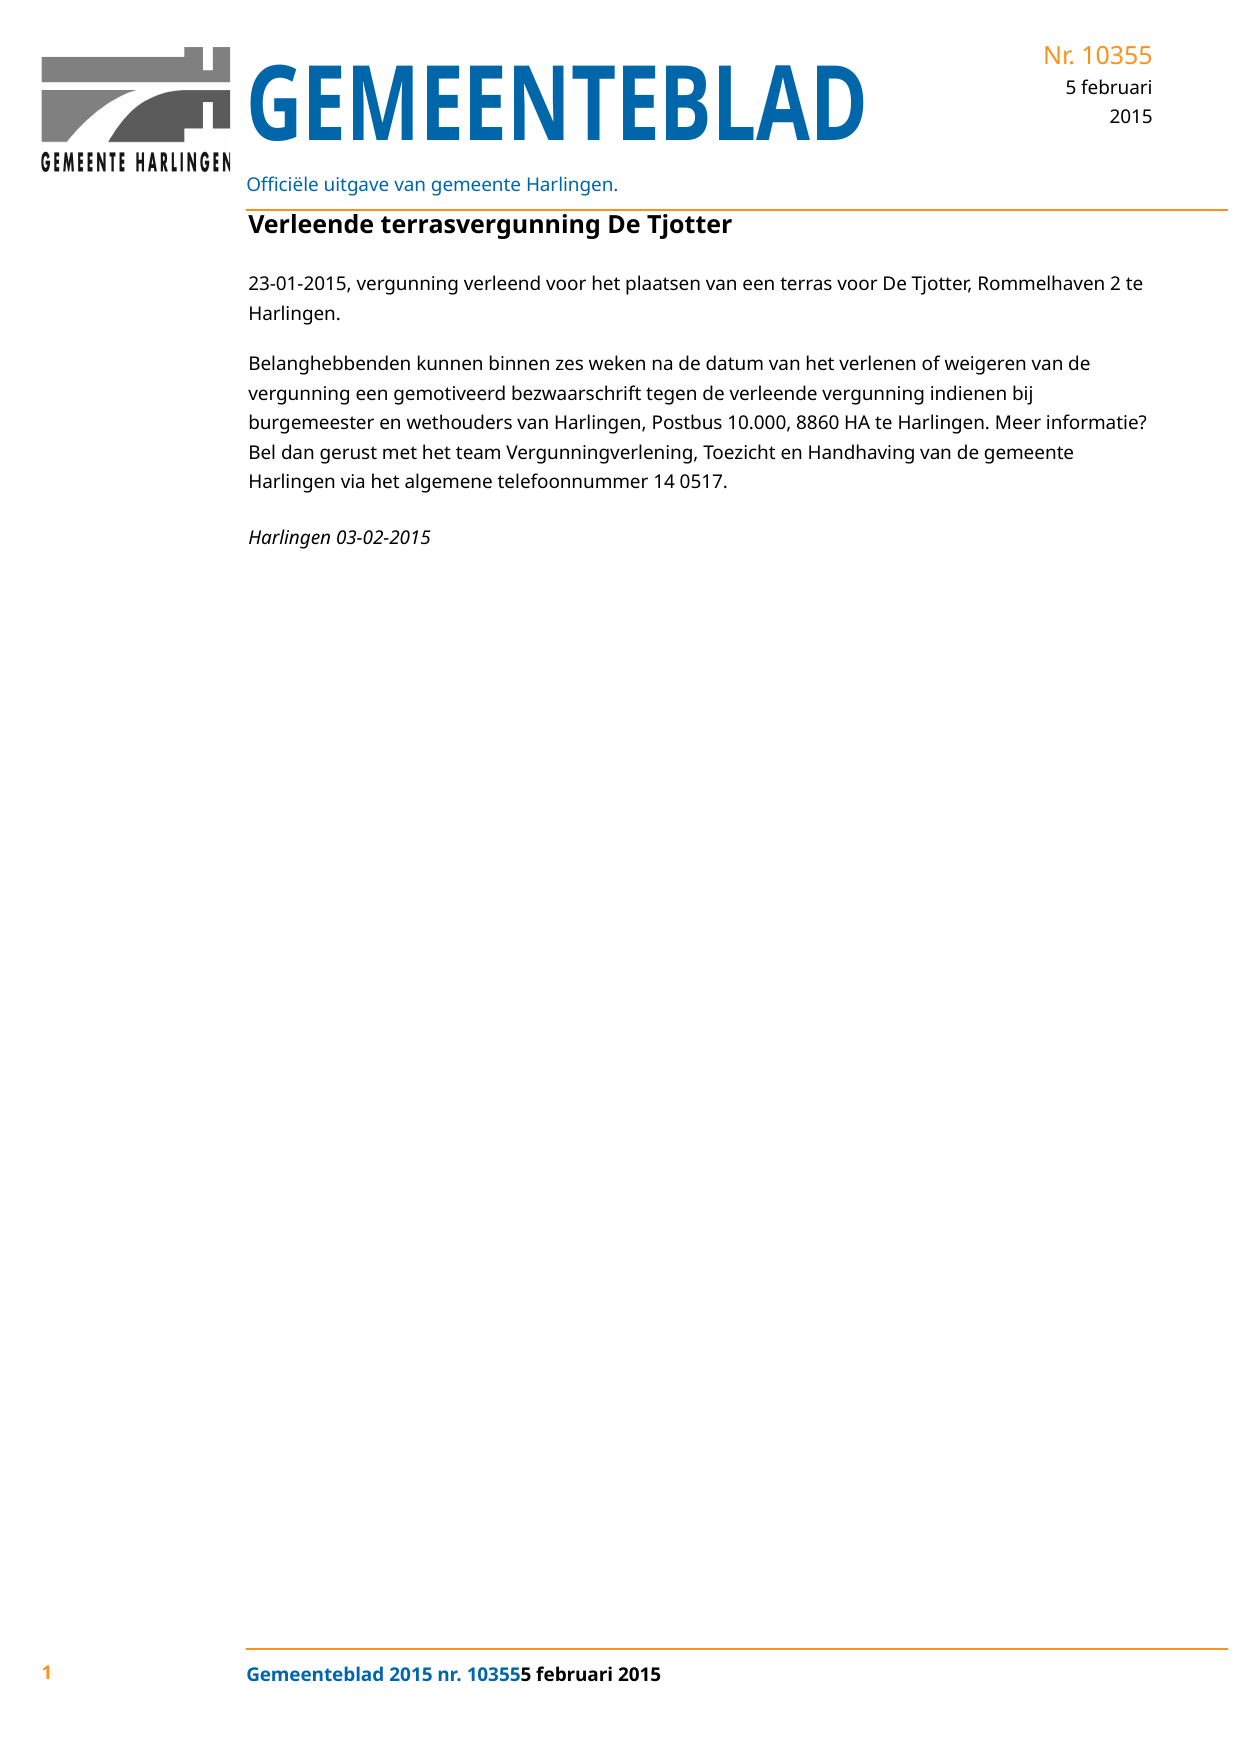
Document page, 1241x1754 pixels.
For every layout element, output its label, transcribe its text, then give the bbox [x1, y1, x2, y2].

picture [41, 47, 231, 172]
text 23-01-2015, vergunning verleend voor het plaatsen van een terras voor De Tjotter, Rommelhaven 2 te Harlingen. [248, 270, 1152, 326]
text Belanghebbenden kunnen binnen zes weken na de datum van het verlenen of weigeren van de vergunning een gemotiveerd bezwaarschrift tegen de verleende vergunning indienen bij burgemeester en wethouders van Harlingen, Postbus 10.000, 8860 HA te Harlingen. Meer informatie? Bel dan gerust met het team Vergunningverlening, Toezicht en Handhaving van de gemeente Harlingen via het algemene telefoonnummer 14 0517. [248, 350, 1152, 494]
text Verleende terrasvergunning De Tjotter [248, 211, 1152, 241]
text Harlingen 03-02-2015 [248, 524, 1152, 550]
